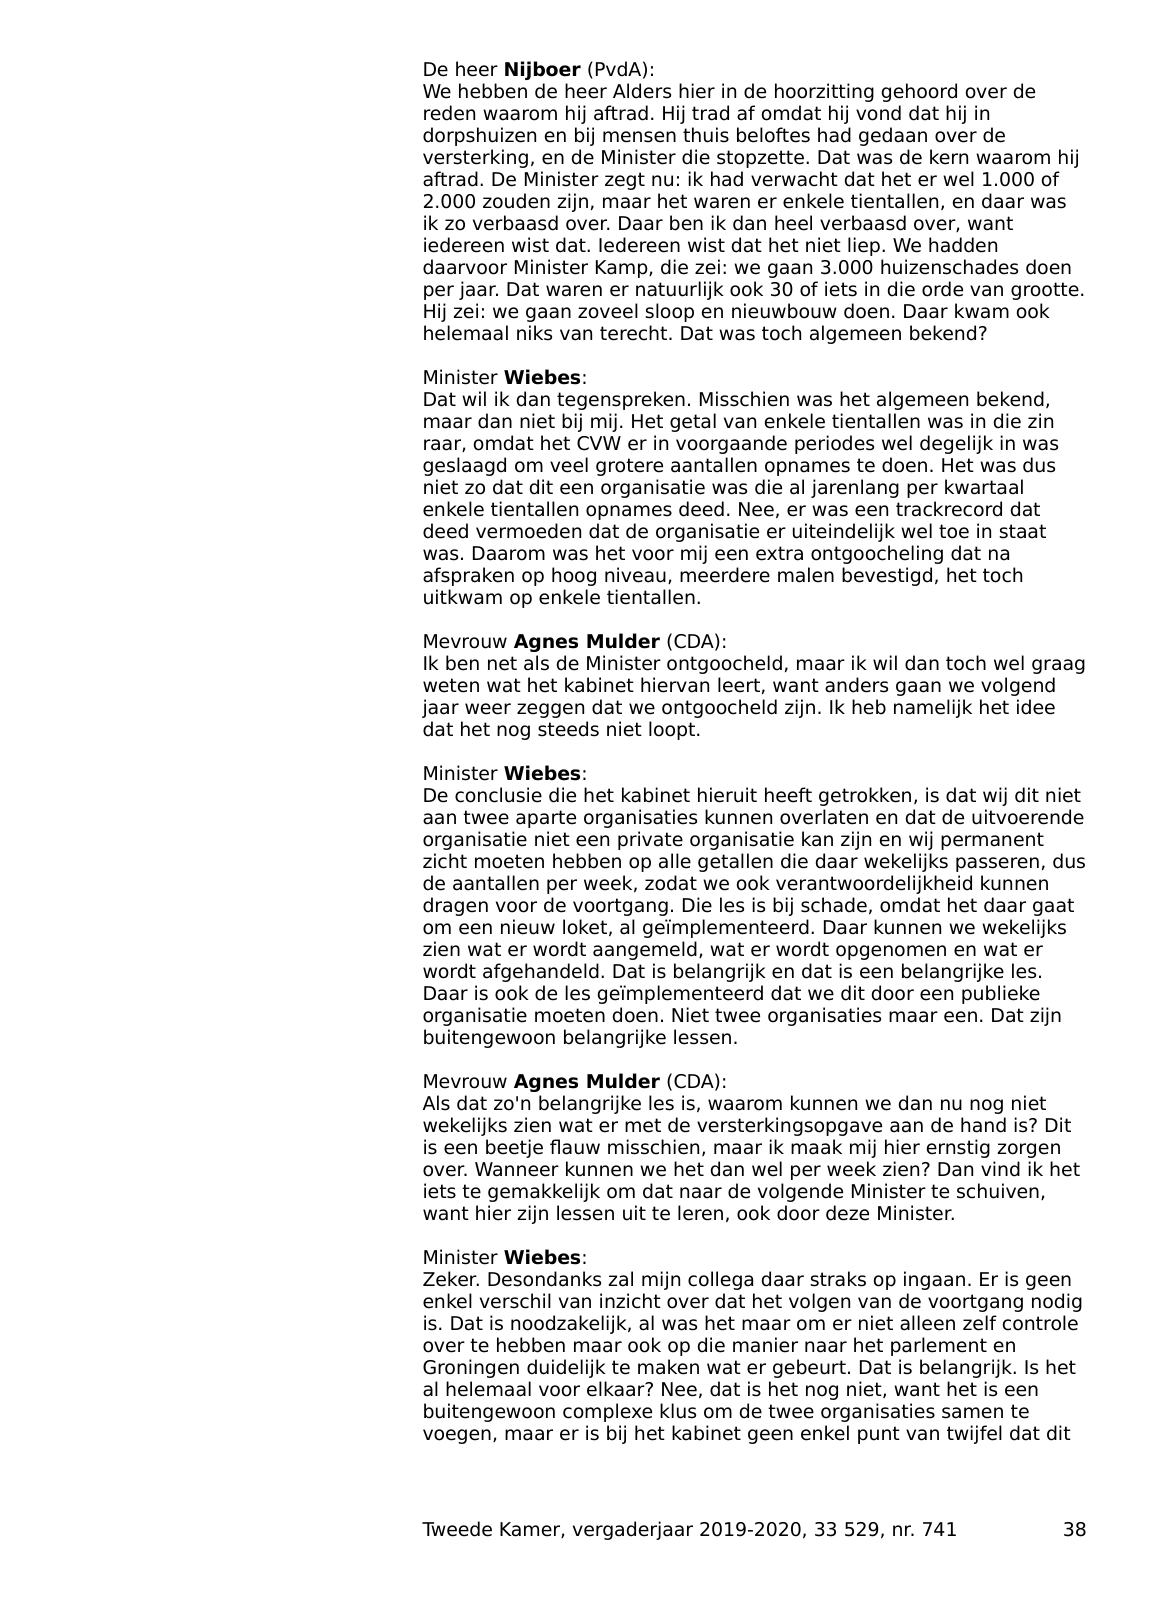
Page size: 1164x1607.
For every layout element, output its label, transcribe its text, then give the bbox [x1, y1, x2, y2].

text Mevrouw Agnes Mulder (CDA): [422, 1071, 1087, 1093]
text We hebben de heer Alders hier in de hoorzitting gehoord over de reden waarom hij aftrad. Hij trad af omdat hij vond dat hij in dorpshuizen en bij mensen thuis beloftes had gedaan over de versterking, en de Minister die stopzette. Dat was de kern waarom hij aftrad. De Minister zegt nu: ik had verwacht dat het er wel 1.000 of 2.000 zouden zijn, maar het waren er enkele tientallen, en daar was ik zo verbaasd over. Daar ben ik dan heel verbaasd over, want iedereen wist dat. Iedereen wist dat het niet liep. We hadden daarvoor Minister Kamp, die zei: we gaan 3.000 huizenschades doen per jaar. Dat waren er natuurlijk ook 30 of iets in die orde van grootte. Hij zei: we gaan zoveel sloop en nieuwbouw doen. Daar kwam ook helemaal niks van terecht. Dat was toch algemeen bekend? [422, 81, 1087, 345]
text Als dat zo'n belangrijke les is, waarom kunnen we dan nu nog niet wekelijks zien wat er met de versterkingsopgave aan de hand is? Dit is een beetje flauw misschien, maar ik maak mij hier ernstig zorgen over. Wanneer kunnen we het dan wel per week zien? Dan vind ik het iets te gemakkelijk om dat naar de volgende Minister te schuiven, want hier zijn lessen uit te leren, ook door deze Minister. [422, 1093, 1087, 1225]
text Mevrouw Agnes Mulder (CDA): [422, 631, 1087, 653]
text Ik ben net als de Minister ontgoocheld, maar ik wil dan toch wel graag weten wat het kabinet hiervan leert, want anders gaan we volgend jaar weer zeggen dat we ontgoocheld zijn. Ik heb namelijk het idee dat het nog steeds niet loopt. [422, 653, 1087, 741]
text Minister Wiebes: [422, 763, 1087, 785]
text Zeker. Desondanks zal mijn collega daar straks op ingaan. Er is geen enkel verschil van inzicht over dat het volgen van de voortgang nodig is. Dat is noodzakelijk, al was het maar om er niet alleen zelf controle over te hebben maar ook op die manier naar het parlement en Groningen duidelijk te maken wat er gebeurt. Dat is belangrijk. Is het al helemaal voor elkaar? Nee, dat is het nog niet, want het is een buitengewoon complexe klus om de twee organisaties samen te voegen, maar er is bij het kabinet geen enkel punt van twijfel dat dit [422, 1269, 1087, 1445]
text Minister Wiebes: [422, 367, 1087, 389]
text Dat wil ik dan tegenspreken. Misschien was het algemeen bekend, maar dan niet bij mij. Het getal van enkele tientallen was in die zin raar, omdat het CVW er in voorgaande periodes wel degelijk in was geslaagd om veel grotere aantallen opnames te doen. Het was dus niet zo dat dit een organisatie was die al jarenlang per kwartaal enkele tientallen opnames deed. Nee, er was een trackrecord dat deed vermoeden dat de organisatie er uiteindelijk wel toe in staat was. Daarom was het voor mij een extra ontgoocheling dat na afspraken op hoog niveau, meerdere malen bevestigd, het toch uitkwam op enkele tientallen. [422, 389, 1087, 609]
text Minister Wiebes: [422, 1247, 1087, 1269]
text De conclusie die het kabinet hieruit heeft getrokken, is dat wij dit niet aan twee aparte organisaties kunnen overlaten en dat de uitvoerende organisatie niet een private organisatie kan zijn en wij permanent zicht moeten hebben op alle getallen die daar wekelijks passeren, dus de aantallen per week, zodat we ook verantwoordelijkheid kunnen dragen voor de voortgang. Die les is bij schade, omdat het daar gaat om een nieuw loket, al geïmplementeerd. Daar kunnen we wekelijks zien wat er wordt aangemeld, wat er wordt opgenomen en wat er wordt afgehandeld. Dat is belangrijk en dat is een belangrijke les. Daar is ook de les geïmplementeerd dat we dit door een publieke organisatie moeten doen. Niet twee organisaties maar een. Dat zijn buitengewoon belangrijke lessen. [422, 785, 1087, 1049]
text De heer Nijboer (PvdA): [422, 59, 1087, 81]
